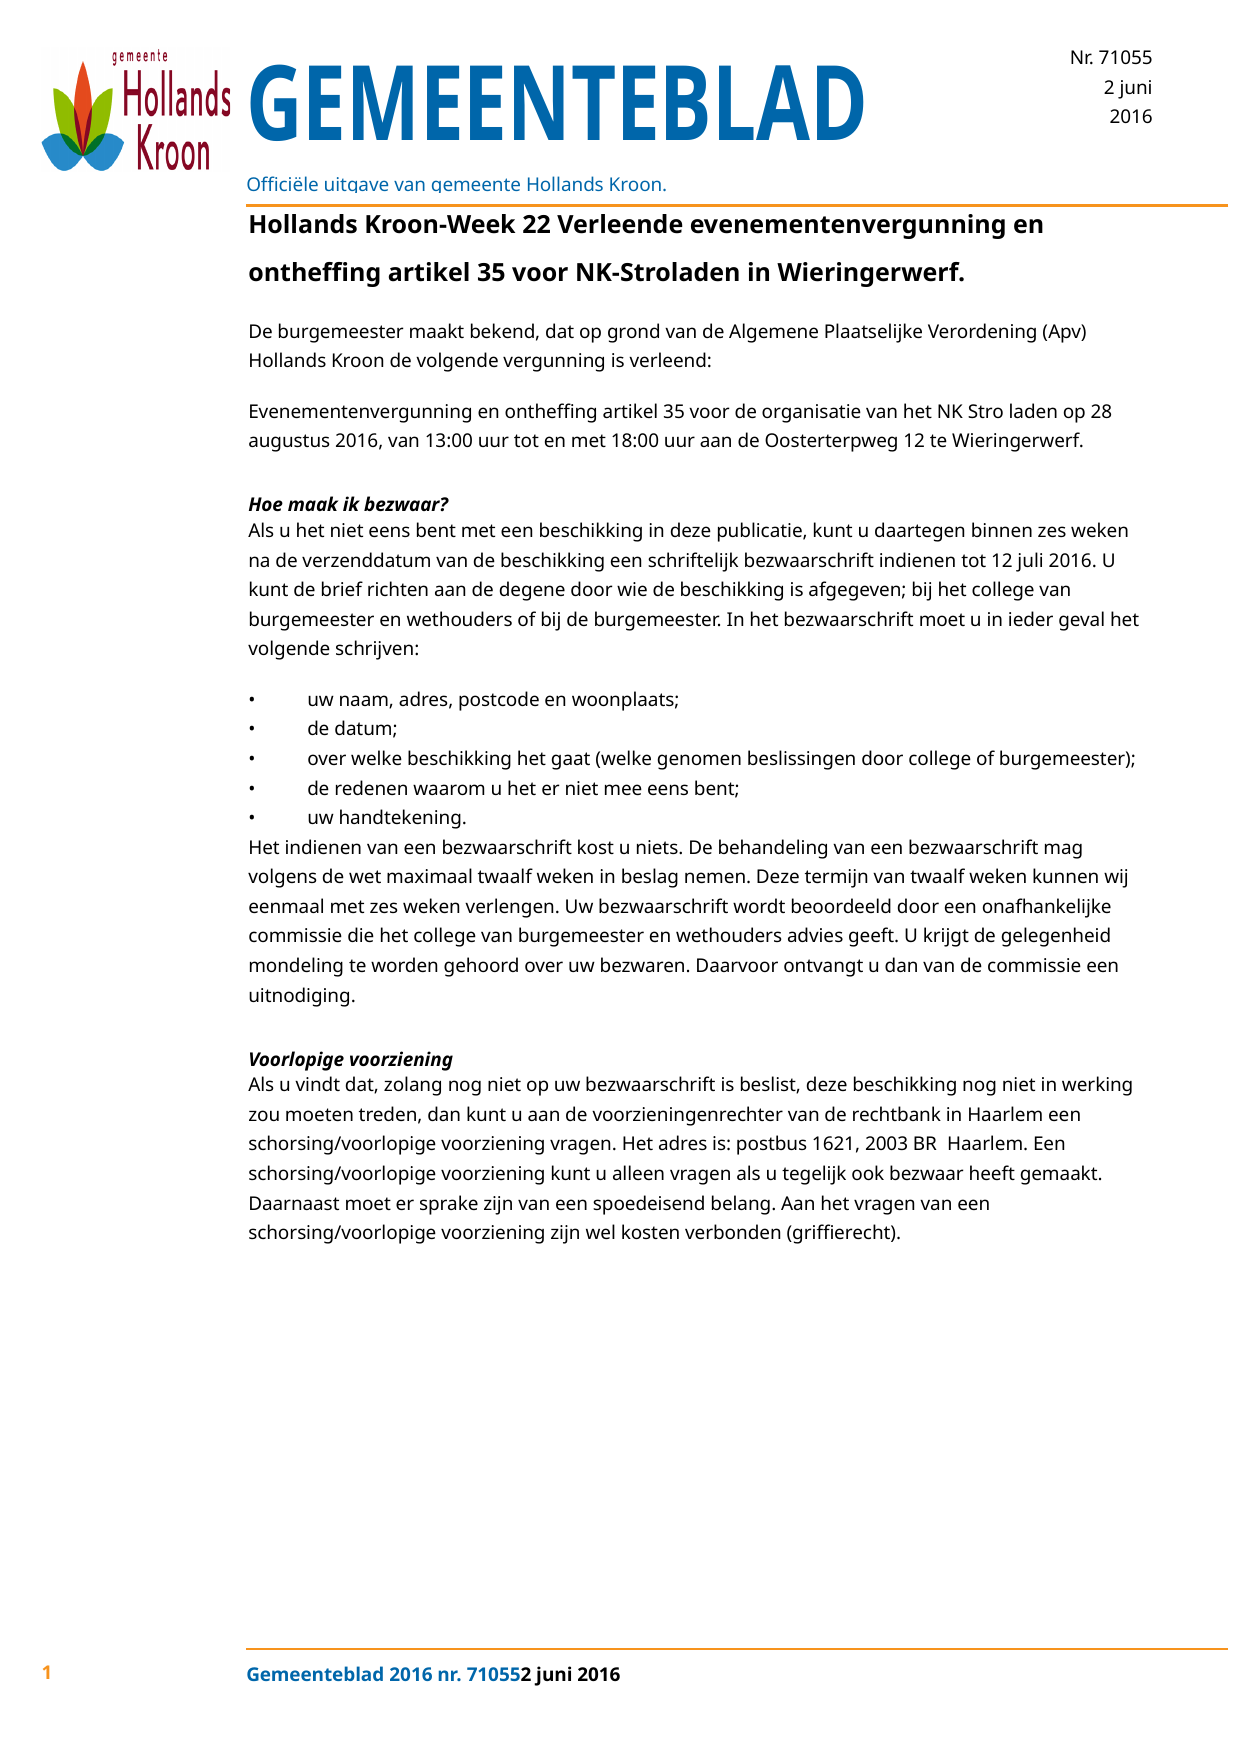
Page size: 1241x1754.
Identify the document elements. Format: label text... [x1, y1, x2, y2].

list uw handtekening. [248, 804, 1152, 830]
text Hollands Kroon-Week 22 Verleende evenementenvergunning en ontheffing artikel 35 voor NK-Stroladen in Wieringerwerf. [248, 207, 1152, 288]
list over welke beschikking het gaat (welke genomen beslissingen door college of burgemeester); [248, 745, 1152, 771]
text Als u vindt dat, zolang nog niet op uw bezwaarschrift is beslist, deze beschikking nog niet in werking zou moeten treden, dan kunt u aan de voorzieningenrechter van de rechtbank in Haarlem een schorsing/voorlopige voorziening vragen. Het adres is: postbus 1621, 2003 BR Haarlem. Een schorsing/voorlopige voorziening kunt u alleen vragen als u tegelijk ook bezwaar heeft gemaakt. Daarnaast moet er sprake zijn van een spoedeisend belang. Aan het vragen van een schorsing/voorlopige voorziening zijn wel kosten verbonden (griffierecht). [248, 1071, 1152, 1245]
text Evenementenvergunning en ontheffing artikel 35 voor de organisatie van het NK Stro laden op 28 augustus 2016, van 13:00 uur tot en met 18:00 uur aan de Oosterterpweg 12 te Wieringerwerf. [248, 398, 1152, 453]
list uw naam, adres, postcode en woonplaats; [248, 686, 1152, 712]
text De burgemeester maakt bekend, dat op grond van de Algemene Plaatselijke Verordening (Apv) Hollands Kroon de volgende vergunning is verleend: [248, 318, 1152, 373]
text Als u het niet eens bent met een beschikking in deze publicatie, kunt u daartegen binnen zes weken na de verzenddatum van de beschikking een schriftelijk bezwaarschrift indienen tot 12 juli 2016. U kunt de brief richten aan de degene door wie de beschikking is afgegeven; bij het college van burgemeester en wethouders of bij de burgemeester. In het bezwaarschrift moet u in ieder geval het volgende schrijven: [248, 517, 1152, 661]
text Hoe maak ik bezwaar? [248, 491, 1152, 517]
text Het indienen van een bezwaarschrift kost u niets. De behandeling van een bezwaarschrift mag volgens de wet maximaal twaalf weken in beslag nemen. Deze termijn van twaalf weken kunnen wij eenmaal met zes weken verlengen. Uw bezwaarschrift wordt beoordeeld door een onafhankelijke commissie die het college van burgemeester en wethouders advies geeft. U krijgt de gelegenheid mondeling te worden gehoord over uw bezwaren. Daarvoor ontvangt u dan van de commissie een uitnodiging. [248, 834, 1152, 1007]
list de datum; [248, 716, 1152, 741]
list de redenen waarom u het er niet mee eens bent; [248, 775, 1152, 800]
text Voorlopige voorziening [248, 1046, 1152, 1071]
picture [41, 47, 231, 172]
